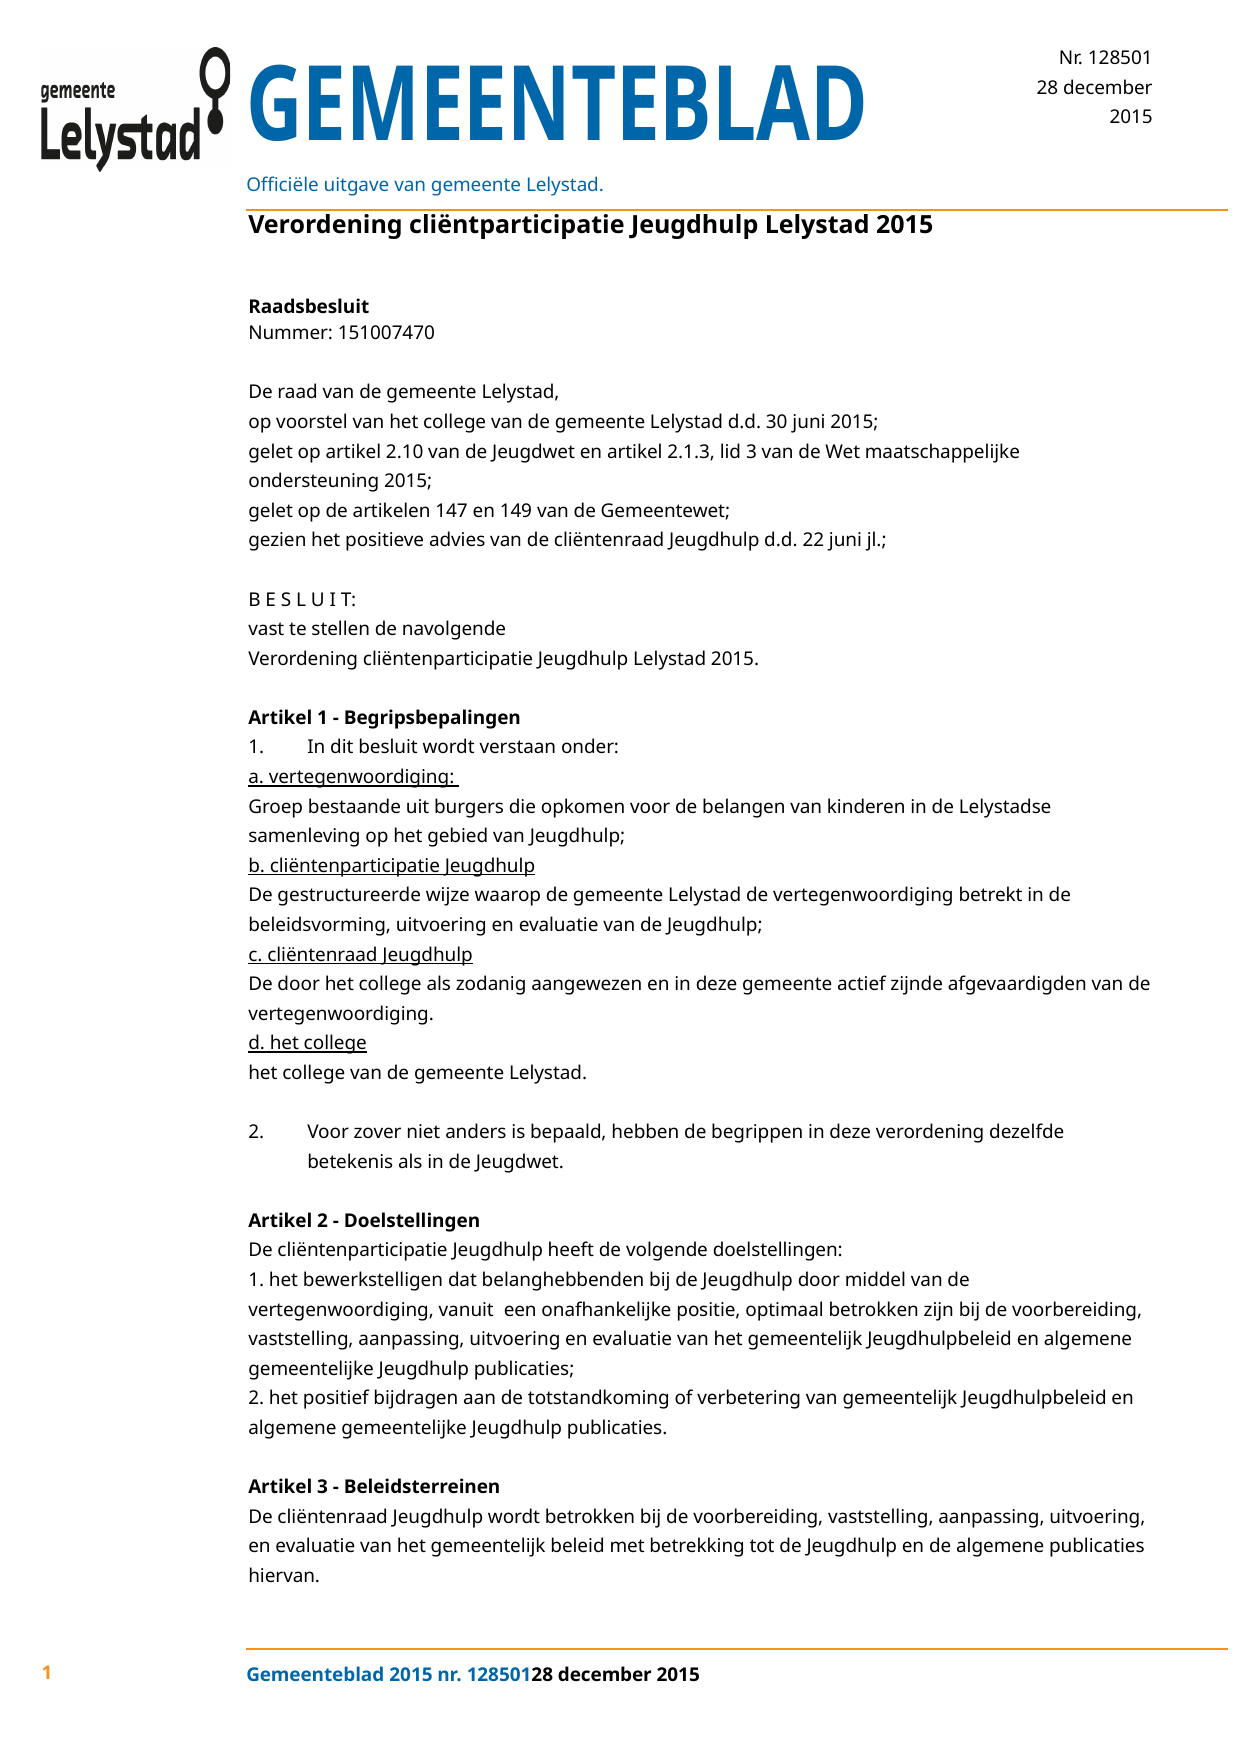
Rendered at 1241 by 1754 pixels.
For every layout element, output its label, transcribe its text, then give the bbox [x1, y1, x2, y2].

picture [41, 47, 231, 172]
text B E S L U I T: [248, 586, 1152, 612]
list Voor zover niet anders is bepaald, hebben de begrippen in deze verordening dezelfde betekenis als in de Jeugdwet. [248, 1118, 1152, 1174]
text vast te stellen de navolgende [248, 615, 1152, 641]
text gelet op artikel 2.10 van de Jeugdwet en artikel 2.1.3, lid 3 van de Wet maatschappelijke ondersteuning 2015; [248, 438, 1152, 493]
text 1. het bewerkstelligen dat belanghebbenden bij de Jeugdhulp door middel van de vertegenwoordiging, vanuit een onafhankelijke positie, optimaal betrokken zijn bij de voorbereiding, vaststelling, aanpassing, uitvoering en evaluatie van het gemeentelijk Jeugdhulpbeleid en algemene gemeentelijke Jeugdhulp publicaties; [248, 1266, 1152, 1381]
text De door het college als zodanig aangewezen en in deze gemeente actief zijnde afgevaardigden van de vertegenwoordiging. [248, 970, 1152, 1026]
text De cliëntenraad Jeugdhulp wordt betrokken bij de voorbereiding, vaststelling, aanpassing, uitvoering, en evaluatie van het gemeentelijk beleid met betrekking tot de Jeugdhulp en de algemene publicaties hiervan. [248, 1503, 1152, 1588]
text Artikel 1 - Begripsbepalingen [248, 704, 1152, 730]
text gezien het positieve advies van de cliëntenraad Jeugdhulp d.d. 22 juni jl.; [248, 527, 1152, 552]
text 2. het positief bijdragen aan de totstandkoming of verbetering van gemeentelijk Jeugdhulpbeleid en algemene gemeentelijke Jeugdhulp publicaties. [248, 1384, 1152, 1440]
text a. vertegenwoordiging: [248, 763, 1152, 789]
text Groep bestaande uit burgers die opkomen voor de belangen van kinderen in de Lelystadse samenleving op het gebied van Jeugdhulp; [248, 793, 1152, 848]
text Artikel 3 - Beleidsterreinen [248, 1473, 1152, 1499]
text d. het college [248, 1029, 1152, 1055]
text Raadsbesluit [248, 291, 1152, 319]
text De raad van de gemeente Lelystad, [248, 379, 1152, 404]
text Nummer: 151007470 [248, 319, 1152, 345]
text het college van de gemeente Lelystad. [248, 1059, 1152, 1085]
list In dit besluit wordt verstaan onder: [248, 734, 1152, 759]
text De cliëntenparticipatie Jeugdhulp heeft de volgende doelstellingen: [248, 1237, 1152, 1262]
text Verordening cliëntparticipatie Jeugdhulp Lelystad 2015 [248, 211, 1152, 241]
text Artikel 2 - Doelstellingen [248, 1207, 1152, 1233]
text De gestructureerde wijze waarop de gemeente Lelystad de vertegenwoordiging betrekt in de beleidsvorming, uitvoering en evaluatie van de Jeugdhulp; [248, 882, 1152, 937]
text Verordening cliëntenparticipatie Jeugdhulp Lelystad 2015. [248, 645, 1152, 671]
text b. cliëntenparticipatie Jeugdhulp [248, 852, 1152, 878]
text gelet op de artikelen 147 en 149 van de Gemeentewet; [248, 497, 1152, 523]
text c. cliëntenraad Jeugdhulp [248, 941, 1152, 967]
text op voorstel van het college van de gemeente Lelystad d.d. 30 juni 2015; [248, 408, 1152, 434]
